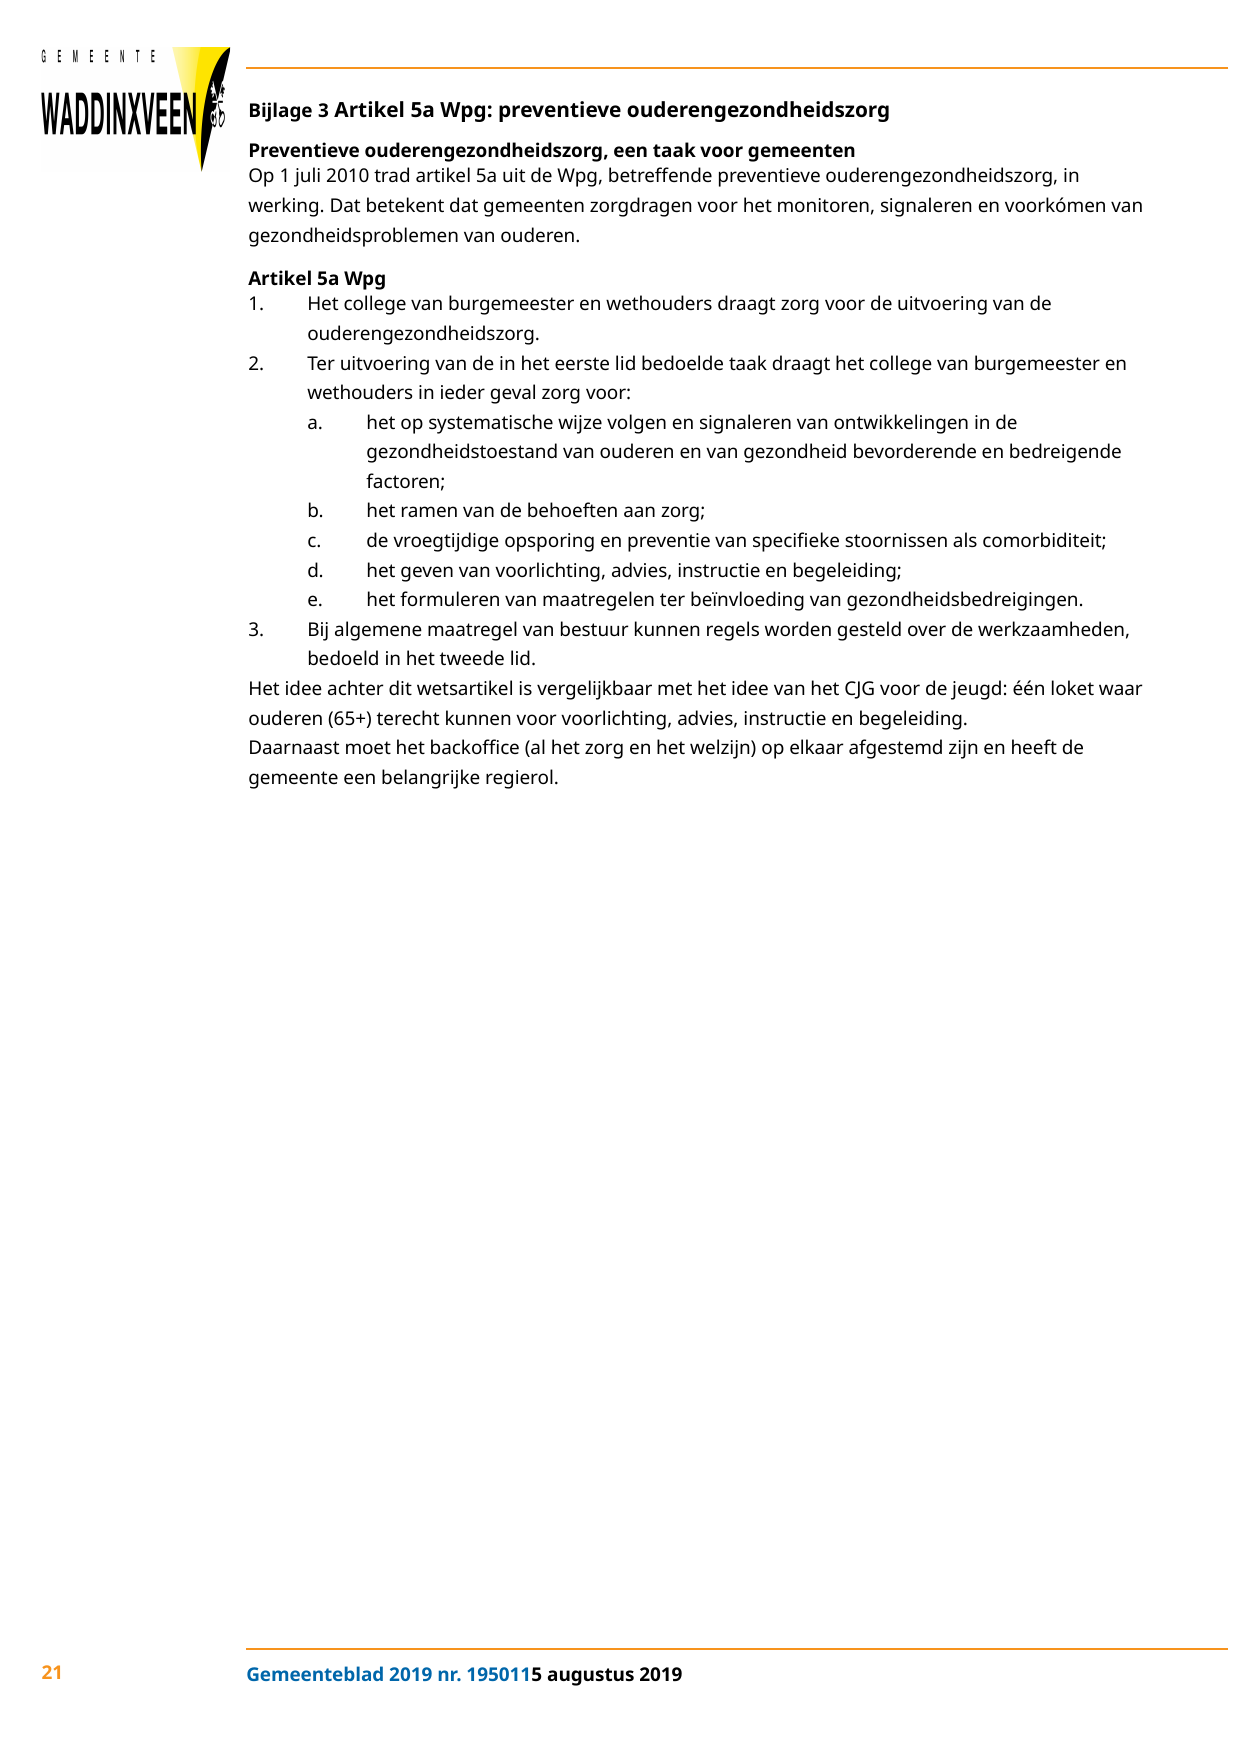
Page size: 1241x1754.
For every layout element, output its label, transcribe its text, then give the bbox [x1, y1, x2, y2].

list het op systematische wijze volgen en signaleren van ontwikkelingen in de gezondheidstoestand van ouderen en van gezondheid bevorderende en bedreigende factoren; [307, 409, 1152, 494]
text Op 1 juli 2010 trad artikel 5a uit de Wpg, betreffende preventieve ouderengezondheidszorg, in werking. Dat betekent dat gemeenten zorgdragen voor het monitoren, signaleren en voorkómen van gezondheidsproblemen van ouderen. [248, 163, 1152, 247]
list het formuleren van maatregelen ter beïnvloeding van gezondheidsbedreigingen. [307, 586, 1152, 612]
list het ramen van de behoeften aan zorg; [307, 498, 1152, 523]
picture [41, 47, 231, 172]
text Bijlage 3 Artikel 5a Wpg: preventieve ouderengezondheidszorg [248, 95, 1152, 123]
list Ter uitvoering van de in het eerste lid bedoelde taak draagt het college van burgemeester en wethouders in ieder geval zorg voor: [248, 350, 1152, 405]
text Het idee achter dit wetsartikel is vergelijkbaar met het idee van het CJG voor de jeugd: één loket waar ouderen (65+) terecht kunnen voor voorlichting, advies, instructie en begeleiding. [248, 675, 1152, 731]
list Het college van burgemeester en wethouders draagt zorg voor de uitvoering van de ouderengezondheidszorg. [248, 291, 1152, 346]
list het geven van voorlichting, advies, instructie en begeleiding; [307, 557, 1152, 583]
list Bij algemene maatregel van bestuur kunnen regels worden gesteld over de werkzaamheden, bedoeld in het tweede lid. [248, 616, 1152, 671]
list de vroegtijdige opsporing en preventie van specifieke stoornissen als comorbiditeit; [307, 527, 1152, 553]
text Preventieve ouderengezondheidszorg, een taak voor gemeenten [248, 137, 1152, 163]
text Daarnaast moet het backoffice (al het zorg en het welzijn) op elkaar afgestemd zijn en heeft de gemeente een belangrijke regierol. [248, 734, 1152, 790]
text Artikel 5a Wpg [248, 265, 1152, 291]
